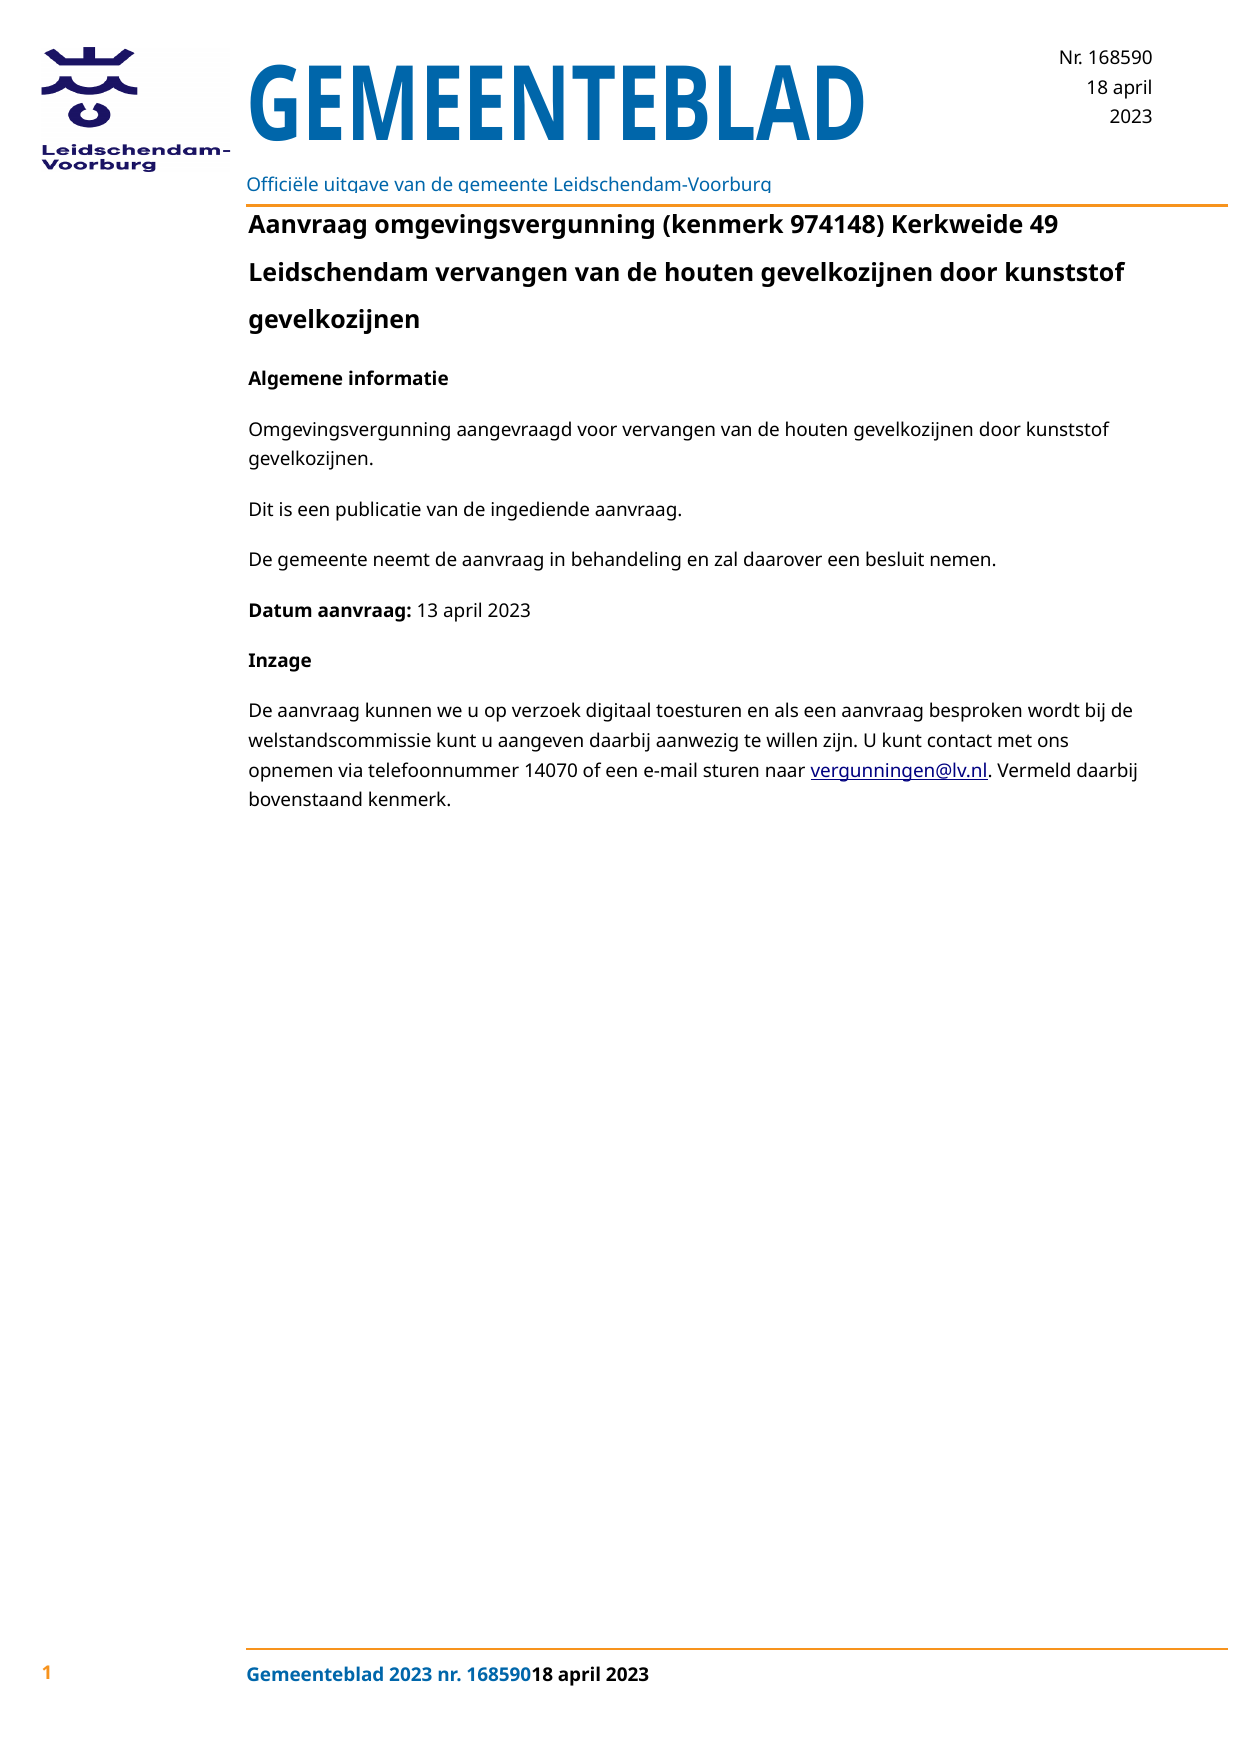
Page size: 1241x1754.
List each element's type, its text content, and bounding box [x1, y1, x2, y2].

text Dit is een publicatie van de ingediende aanvraag. [248, 496, 1152, 522]
text Aanvraag omgevingsvergunning (kenmerk 974148) Kerkweide 49 Leidschendam vervangen van de houten gevelkozijnen door kunststof gevelkozijnen [248, 207, 1152, 336]
text De aanvraag kunnen we u op verzoek digitaal toesturen en als een aanvraag besproken wordt bij de welstandscommissie kunt u aangeven daarbij aanwezig te willen zijn. U kunt contact met ons opnemen via telefoonnummer 14070 of een e-mail sturen naar vergunningen@lv.nl. Vermeld daarbij bovenstaand kenmerk. [248, 698, 1152, 812]
text Algemene informatie [248, 366, 1152, 391]
text Omgevingsvergunning aangevraagd voor vervangen van de houten gevelkozijnen door kunststof gevelkozijnen. [248, 416, 1152, 471]
text De gemeente neemt de aanvraag in behandeling en zal daarover een besluit nemen. [248, 546, 1152, 572]
text Datum aanvraag: 13 april 2023 [248, 597, 1152, 622]
picture [41, 47, 231, 172]
text Inzage [248, 647, 1152, 673]
